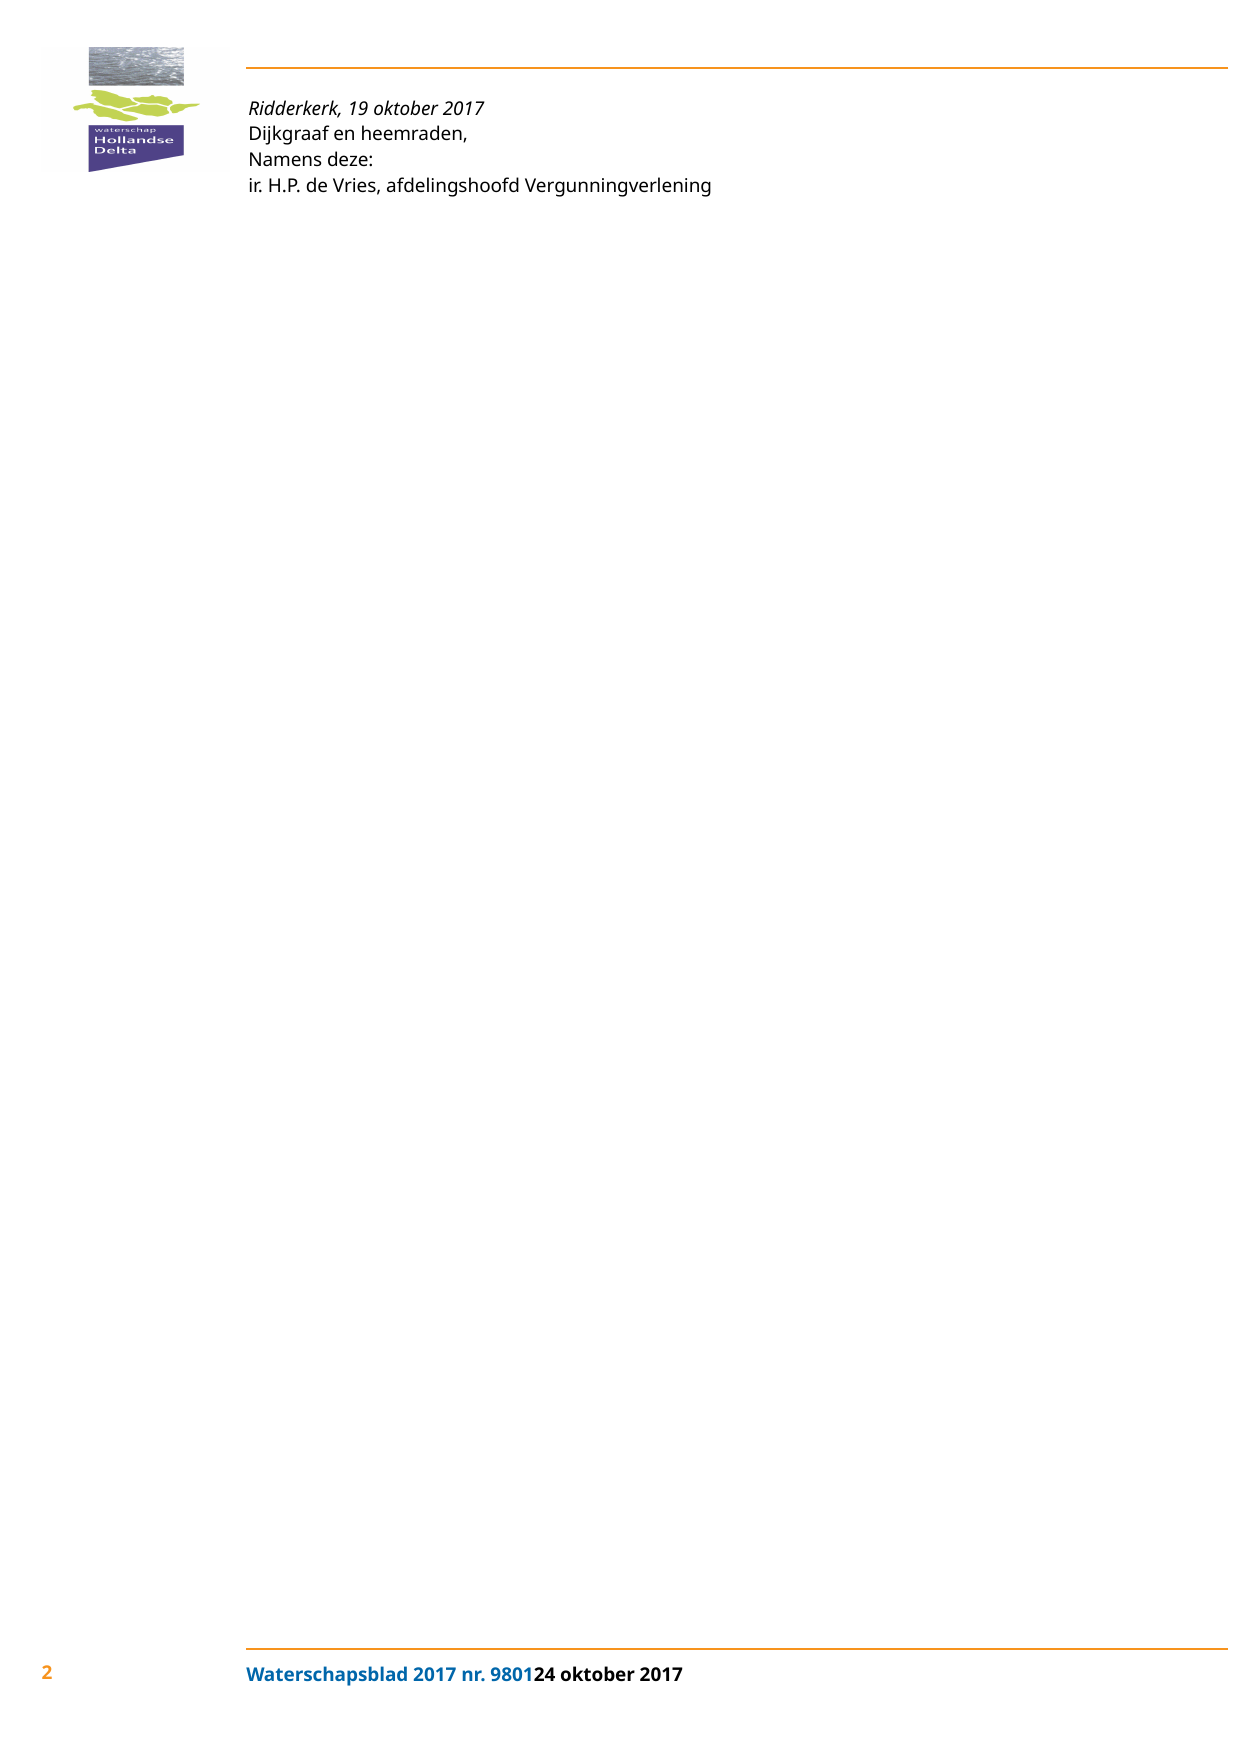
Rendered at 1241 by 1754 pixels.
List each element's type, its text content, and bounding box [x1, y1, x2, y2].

text ir. H.P. de Vries, afdelingshoofd Vergunningverlening [248, 172, 1152, 198]
text Namens deze: [248, 146, 1152, 172]
text Dijkgraaf en heemraden, [248, 121, 1152, 146]
text Ridderkerk, 19 oktober 2017 [248, 95, 1152, 121]
picture [41, 47, 231, 172]
